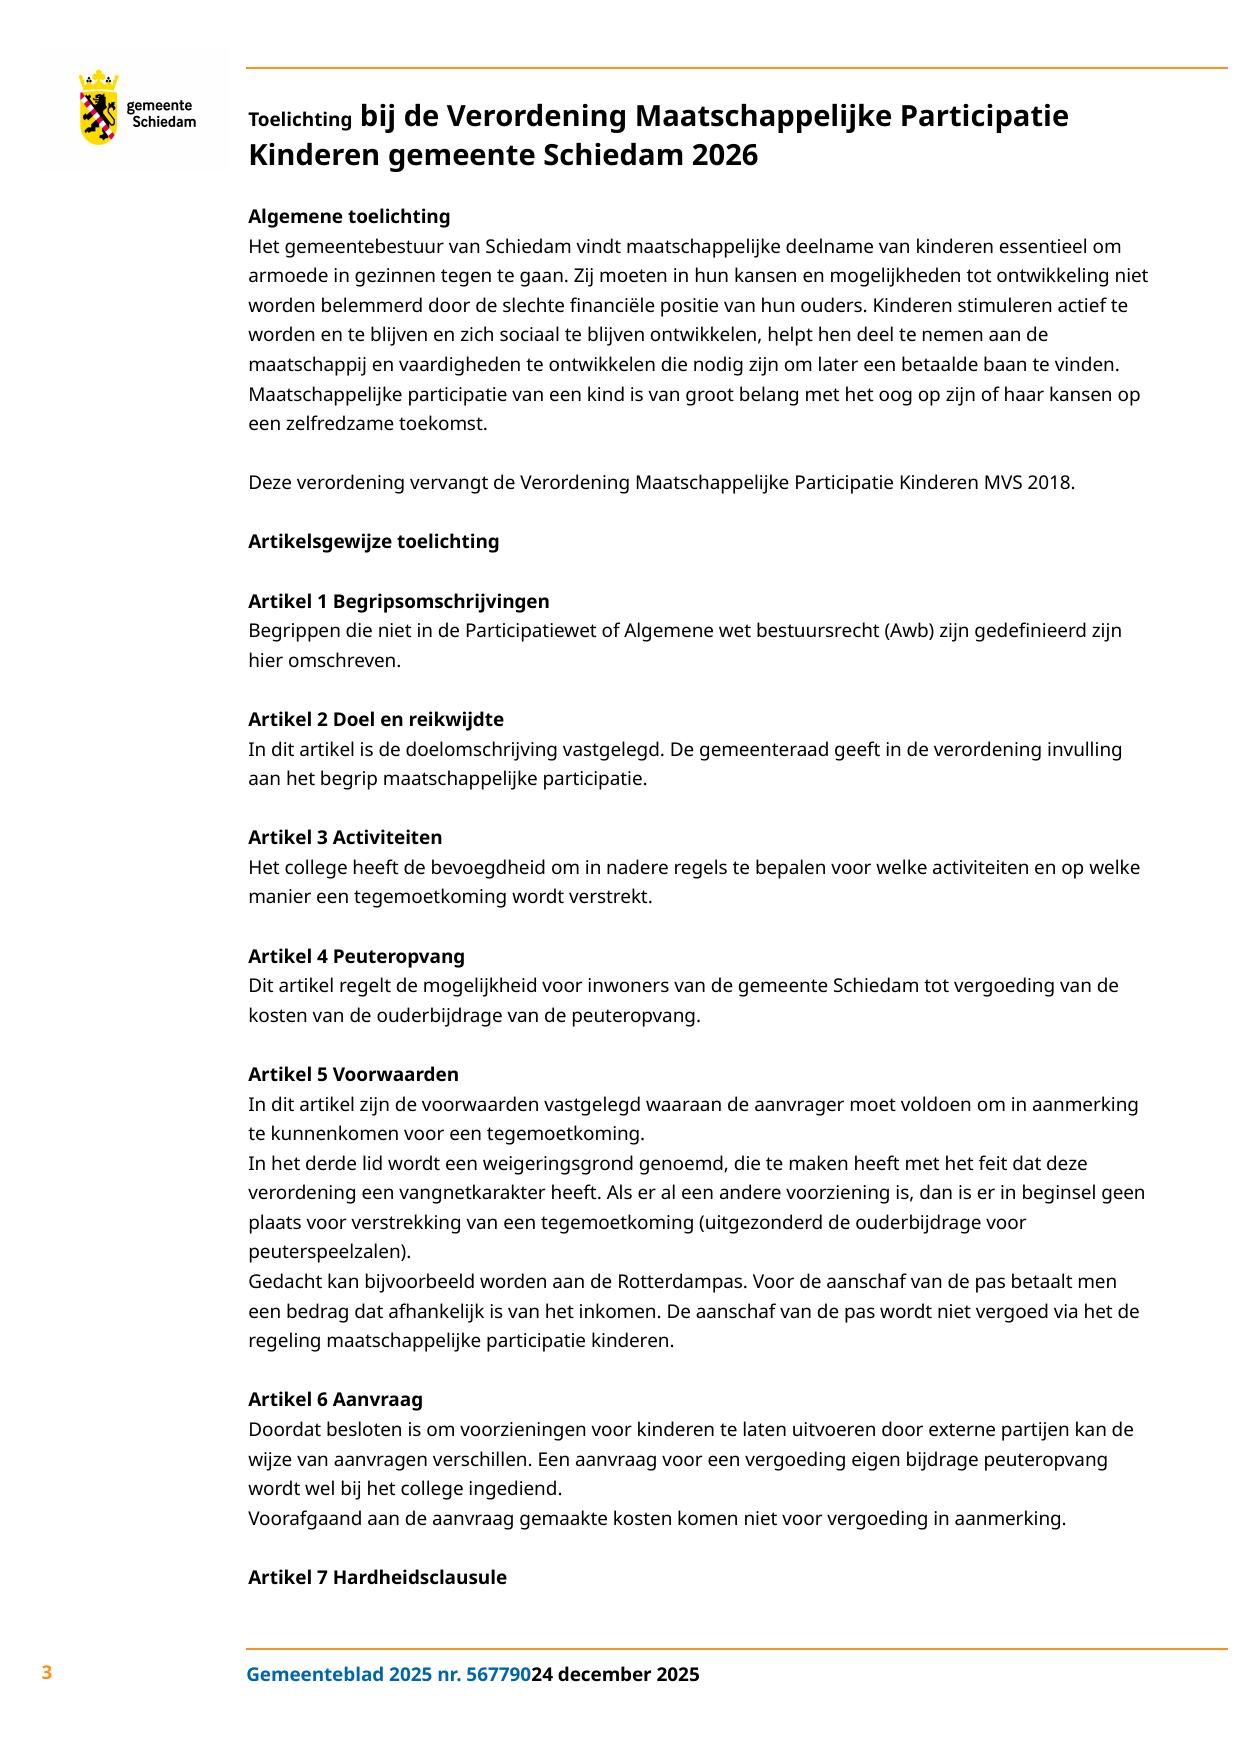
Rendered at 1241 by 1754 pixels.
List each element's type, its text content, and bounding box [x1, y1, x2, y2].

text Begrippen die niet in de Participatiewet of Algemene wet bestuursrecht (Awb) zijn gedefinieerd zijn hier omschreven. [248, 617, 1152, 673]
text Artikel 7 Hardheidsclausule [248, 1564, 1152, 1590]
text Artikelsgewijze toelichting [248, 529, 1152, 554]
text Doordat besloten is om voorzieningen voor kinderen te laten uitvoeren door externe partijen kan de wijze van aanvragen verschillen. Een aanvraag voor een vergoeding eigen bijdrage peuteropvang wordt wel bij het college ingediend. [248, 1416, 1152, 1501]
text Het college heeft de bevoegdheid om in nadere regels te bepalen voor welke activiteiten en op welke manier een tegemoetkoming wordt verstrekt. [248, 854, 1152, 909]
text Voorafgaand aan de aanvraag gemaakte kosten komen niet voor vergoeding in aanmerking. [248, 1505, 1152, 1531]
text Artikel 4 Peuteropvang [248, 943, 1152, 969]
text In het derde lid wordt een weigeringsgrond genoemd, die te maken heeft met het feit dat deze verordening een vangnetkarakter heeft. Als er al een andere voorziening is, dan is er in beginsel geen plaats voor verstrekking van een tegemoetkoming (uitgezonderd de ouderbijdrage voor peuterspeelzalen). [248, 1150, 1152, 1264]
text Dit artikel regelt de mogelijkheid voor inwoners van de gemeente Schiedam tot vergoeding van de kosten van de ouderbijdrage van de peuteropvang. [248, 972, 1152, 1028]
picture [41, 47, 231, 172]
text Toelichting bij de Verordening Maatschappelijke Participatie Kinderen gemeente Schiedam 2026 [248, 95, 1152, 174]
text Artikel 3 Activiteiten [248, 824, 1152, 850]
text Gedacht kan bijvoorbeeld worden aan de Rotterdampas. Voor de aanschaf van de pas betaalt men een bedrag dat afhankelijk is van het inkomen. De aanschaf van de pas wordt niet vergoed via het de regeling maatschappelijke participatie kinderen. [248, 1268, 1152, 1353]
text In dit artikel is de doelomschrijving vastgelegd. De gemeenteraad geeft in de verordening invulling aan het begrip maatschappelijke participatie. [248, 736, 1152, 791]
text In dit artikel zijn de voorwaarden vastgelegd waaraan de aanvrager moet voldoen om in aanmerking te kunnenkomen voor een tegemoetkoming. [248, 1091, 1152, 1146]
text Het gemeentebestuur van Schiedam vindt maatschappelijke deelname van kinderen essentieel om armoede in gezinnen tegen te gaan. Zij moeten in hun kansen en mogelijkheden tot ontwikkeling niet worden belemmerd door de slechte financiële positie van hun ouders. Kinderen stimuleren actief te worden en te blijven en zich sociaal te blijven ontwikkelen, helpt hen deel te nemen aan de maatschappij en vaardigheden te ontwikkelen die nodig zijn om later een betaalde baan te vinden. Maatschappelijke participatie van een kind is van groot belang met het oog op zijn of haar kansen op een zelfredzame toekomst. [248, 233, 1152, 436]
text Algemene toelichting [248, 203, 1152, 229]
text Artikel 1 Begripsomschrijvingen [248, 588, 1152, 614]
text Artikel 6 Aanvraag [248, 1387, 1152, 1412]
text Artikel 5 Voorwaarden [248, 1061, 1152, 1087]
text Deze verordening vervangt de Verordening Maatschappelijke Participatie Kinderen MVS 2018. [248, 469, 1152, 495]
text Artikel 2 Doel en reikwijdte [248, 706, 1152, 732]
